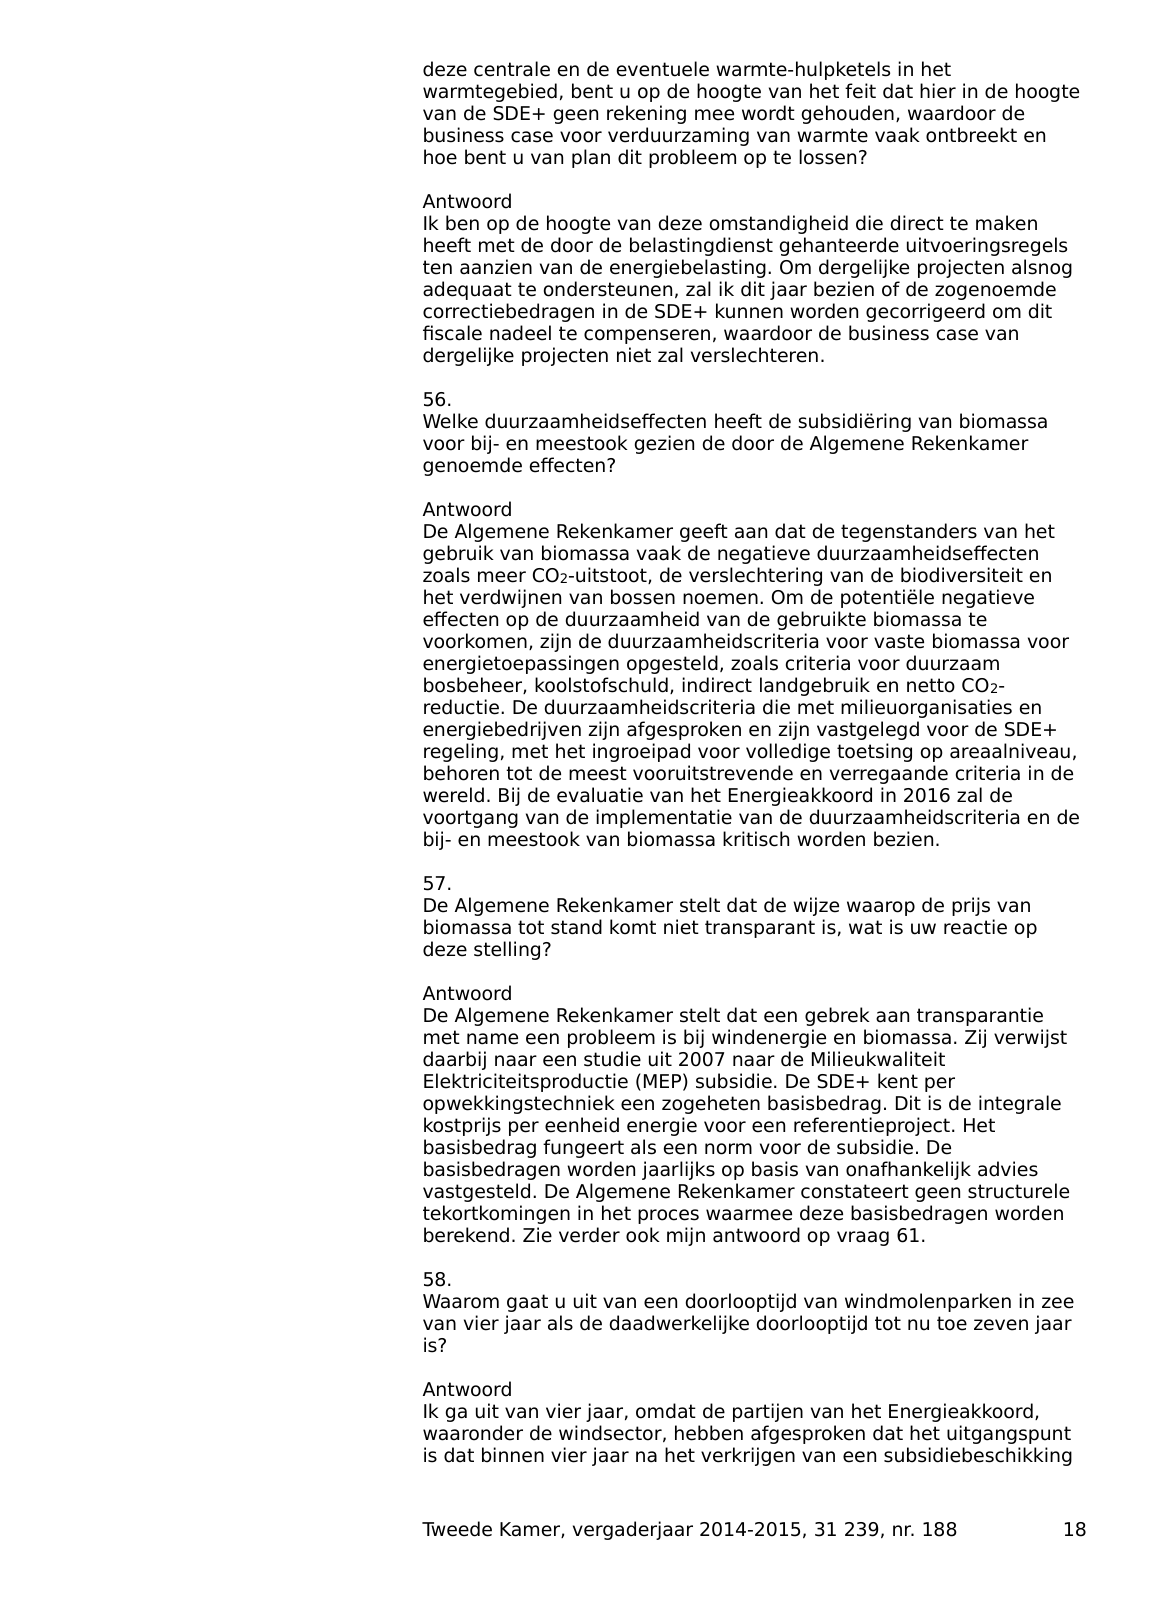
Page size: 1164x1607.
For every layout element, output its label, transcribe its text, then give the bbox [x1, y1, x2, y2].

text Welke duurzaamheidseffecten heeft de subsidiëring van biomassa voor bij- en meestook gezien de door de Algemene Rekenkamer genoemde effecten? [422, 411, 1087, 477]
text De Algemene Rekenkamer geeft aan dat de tegenstanders van het gebruik van biomassa vaak de negatieve duurzaamheidseffecten zoals meer CO2-uitstoot, de verslechtering van de biodiversiteit en het verdwijnen van bossen noemen. Om de potentiële negatieve effecten op de duurzaamheid van de gebruikte biomassa te voorkomen, zijn de duurzaamheidscriteria voor vaste biomassa voor energietoepassingen opgesteld, zoals criteria voor duurzaam bosbeheer, koolstofschuld, indirect landgebruik en netto CO2-reductie. De duurzaamheidscriteria die met milieuorganisaties en energiebedrijven zijn afgesproken en zijn vastgelegd voor de SDE+ regeling, met het ingroeipad voor volledige toetsing op areaalniveau, behoren tot de meest vooruitstrevende en verregaande criteria in de wereld. Bij de evaluatie van het Energieakkoord in 2016 zal de voortgang van de implementatie van de duurzaamheidscriteria en de bij- en meestook van biomassa kritisch worden bezien. [422, 521, 1087, 851]
text Waarom gaat u uit van een doorlooptijd van windmolenparken in zee van vier jaar als de daadwerkelijke doorlooptijd tot nu toe zeven jaar is? [422, 1291, 1087, 1357]
text Antwoord [422, 1379, 1087, 1401]
text Antwoord [422, 983, 1087, 1005]
text 56. [422, 389, 1087, 411]
text 58. [422, 1269, 1087, 1291]
text Ik ga uit van vier jaar, omdat de partijen van het Energieakkoord, waaronder de windsector, hebben afgesproken dat het uitgangspunt is dat binnen vier jaar na het verkrijgen van een subsidiebeschikking [422, 1401, 1087, 1467]
text Antwoord [422, 499, 1087, 521]
text Ik ben op de hoogte van deze omstandigheid die direct te maken heeft met de door de belastingdienst gehanteerde uitvoeringsregels ten aanzien van de energiebelasting. Om dergelijke projecten alsnog adequaat te ondersteunen, zal ik dit jaar bezien of de zogenoemde correctiebedragen in de SDE+ kunnen worden gecorrigeerd om dit fiscale nadeel te compenseren, waardoor de business case van dergelijke projecten niet zal verslechteren. [422, 213, 1087, 367]
text De Algemene Rekenkamer stelt dat de wijze waarop de prijs van biomassa tot stand komt niet transparant is, wat is uw reactie op deze stelling? [422, 895, 1087, 961]
text deze centrale en de eventuele warmte-hulpketels in het warmtegebied, bent u op de hoogte van het feit dat hier in de hoogte van de SDE+ geen rekening mee wordt gehouden, waardoor de business case voor verduurzaming van warmte vaak ontbreekt en hoe bent u van plan dit probleem op te lossen? [422, 59, 1087, 169]
text Antwoord [422, 191, 1087, 213]
text De Algemene Rekenkamer stelt dat een gebrek aan transparantie met name een probleem is bij windenergie en biomassa. Zij verwijst daarbij naar een studie uit 2007 naar de Milieukwaliteit Elektriciteitsproductie (MEP) subsidie. De SDE+ kent per opwekkingstechniek een zogeheten basisbedrag. Dit is de integrale kostprijs per eenheid energie voor een referentieproject. Het basisbedrag fungeert als een norm voor de subsidie. De basisbedragen worden jaarlijks op basis van onafhankelijk advies vastgesteld. De Algemene Rekenkamer constateert geen structurele tekortkomingen in het proces waarmee deze basisbedragen worden berekend. Zie verder ook mijn antwoord op vraag 61. [422, 1005, 1087, 1247]
text 57. [422, 873, 1087, 895]
